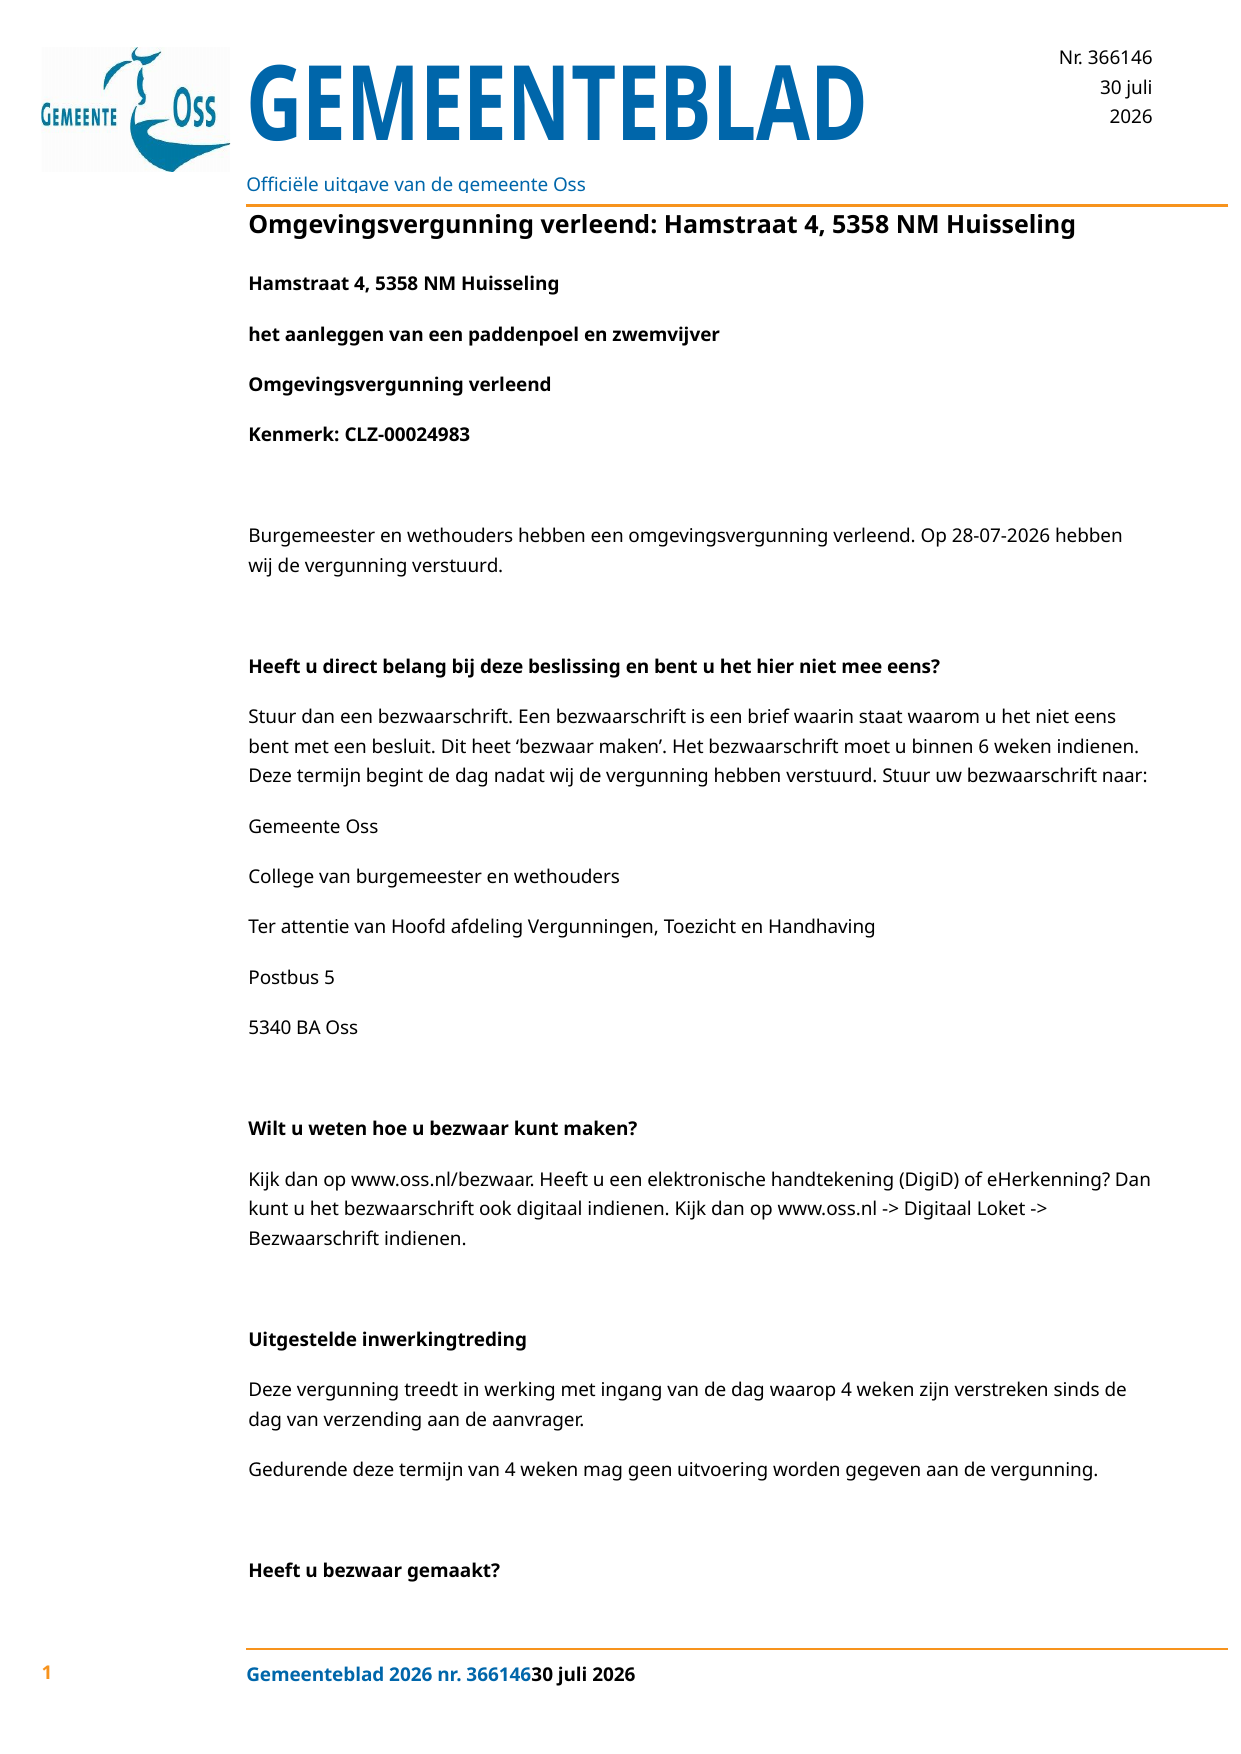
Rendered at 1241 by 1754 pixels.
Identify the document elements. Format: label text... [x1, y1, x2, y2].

text Hamstraat 4, 5358 NM Huisseling [248, 270, 1152, 296]
text Wilt u weten hoe u bezwaar kunt maken? [248, 1115, 1152, 1141]
picture [41, 47, 231, 172]
text Stuur dan een bezwaarschrift. Een bezwaarschrift is een brief waarin staat waarom u het niet eens bent met een besluit. Dit heet ‘bezwaar maken’. Het bezwaarschrift moet u binnen 6 weken indienen. Deze termijn begint de dag nadat wij de vergunning hebben verstuurd. Stuur uw bezwaarschrift naar: [248, 703, 1152, 788]
text Heeft u bezwaar gemaakt? [248, 1557, 1152, 1583]
text Postbus 5 [248, 964, 1152, 990]
text het aanleggen van een paddenpoel en zwemvijver [248, 321, 1152, 346]
text Deze vergunning treedt in werking met ingang van de dag waarop 4 weken zijn verstreken sinds de dag van verzending aan de aanvrager. [248, 1376, 1152, 1431]
text 5340 BA Oss [248, 1014, 1152, 1040]
text Kijk dan op www.oss.nl/bezwaar. Heeft u een elektronische handtekening (DigiD) of eHerkenning? Dan kunt u het bezwaarschrift ook digitaal indienen. Kijk dan op www.oss.nl -> Digitaal Loket -> Bezwaarschrift indienen. [248, 1166, 1152, 1251]
text Uitgestelde inwerkingtreding [248, 1326, 1152, 1351]
text Gedurende deze termijn van 4 weken mag geen uitvoering worden gegeven aan de vergunning. [248, 1456, 1152, 1482]
text Heeft u direct belang bij deze beslissing en bent u het hier niet mee eens? [248, 653, 1152, 678]
text Ter attentie van Hoofd afdeling Vergunningen, Toezicht en Handhaving [248, 914, 1152, 939]
text Kenmerk: CLZ-00024983 [248, 422, 1152, 447]
text Burgemeester en wethouders hebben een omgevingsvergunning verleend. Op 28-07-2026 hebben wij de vergunning verstuurd. [248, 522, 1152, 578]
text College van burgemeester en wethouders [248, 863, 1152, 889]
text Omgevingsvergunning verleend: Hamstraat 4, 5358 NM Huisseling [248, 207, 1152, 241]
text Gemeente Oss [248, 813, 1152, 838]
text Omgevingsvergunning verleend [248, 371, 1152, 397]
